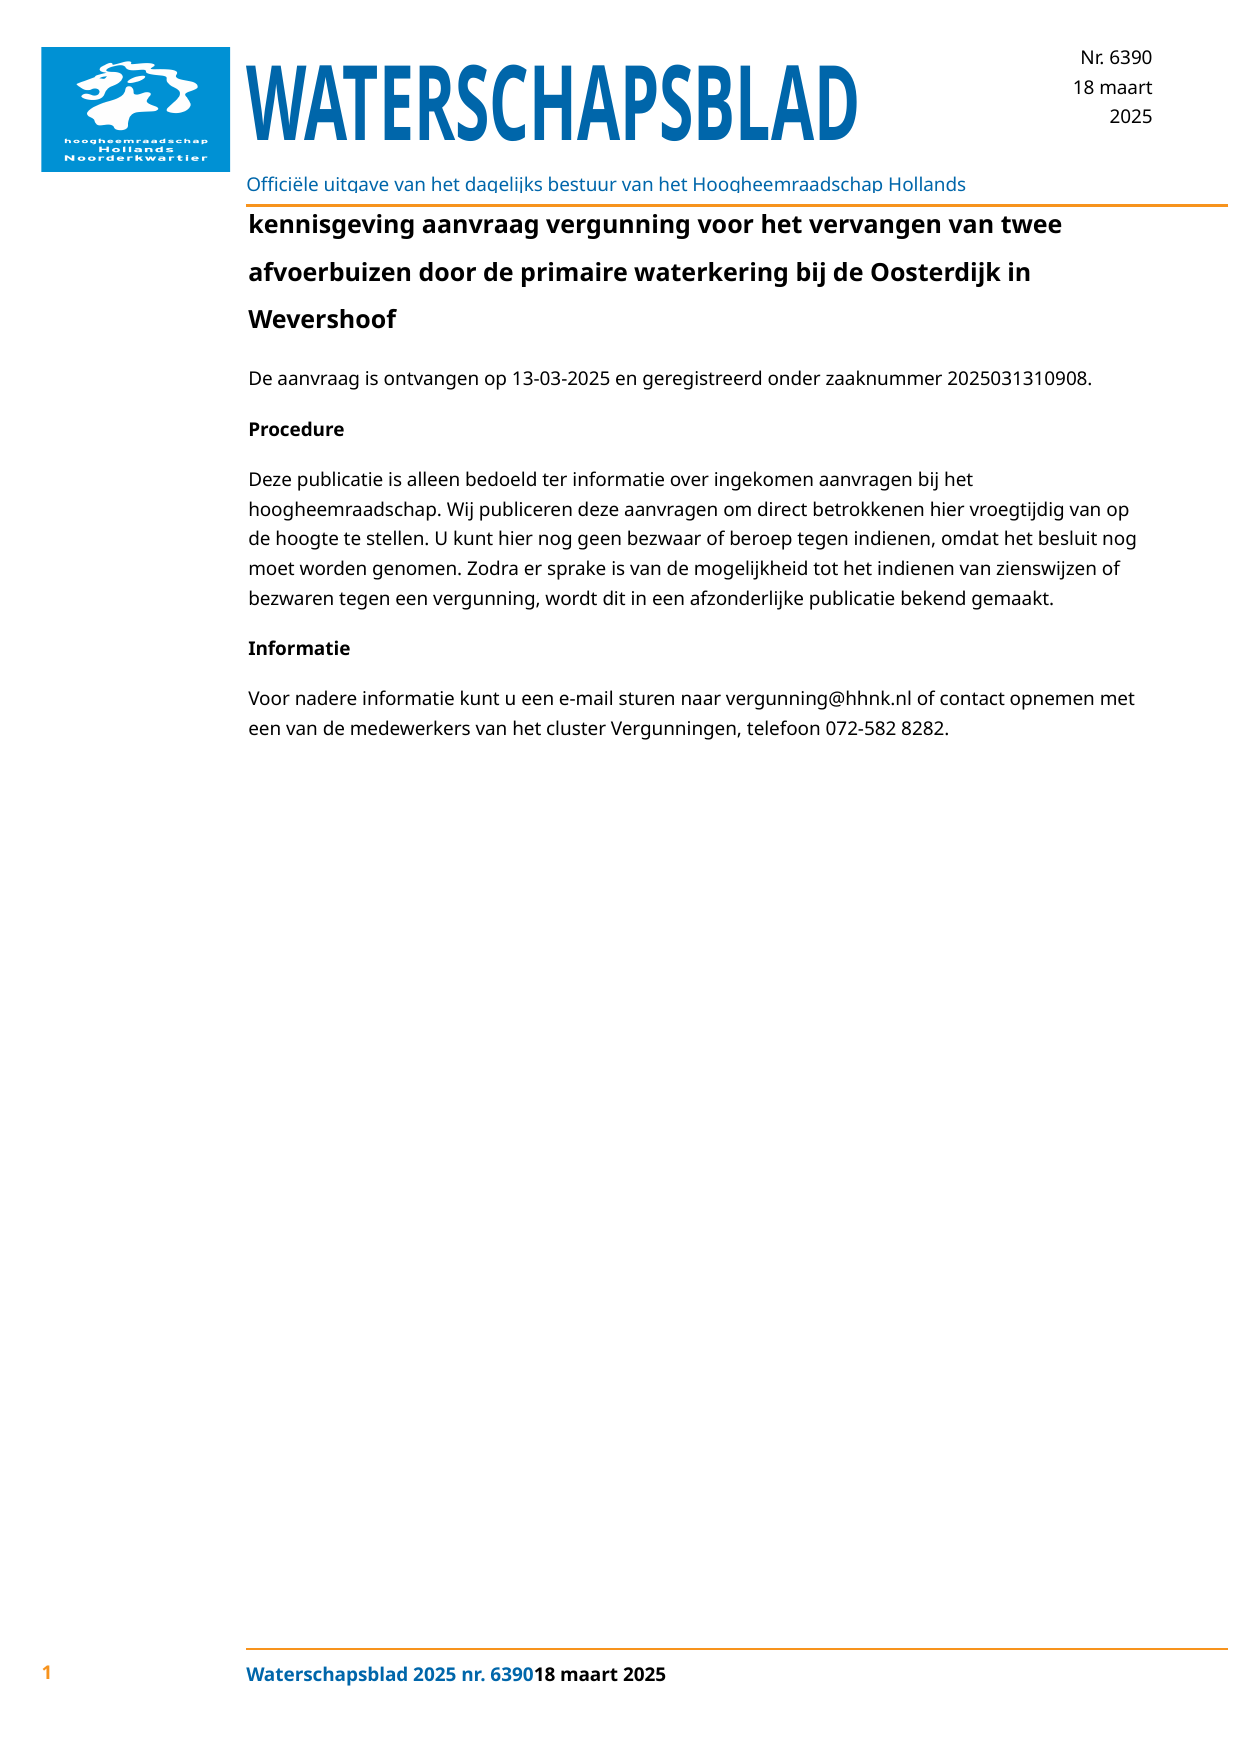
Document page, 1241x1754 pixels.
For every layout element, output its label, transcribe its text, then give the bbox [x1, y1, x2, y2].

picture [78, 64, 122, 99]
text Voor nadere informatie kunt u een e-mail sturen naar vergunning@hhnk.nl of contact opnemen met een van de medewerkers van het cluster Vergunningen, telefoon 072-582 8282. [248, 686, 1152, 741]
picture [118, 62, 197, 112]
text Procedure [248, 416, 1152, 442]
text Deze publicatie is alleen bedoeld ter informatie over ingekomen aanvragen bij het hoogheemraadschap. Wij publiceren deze aanvragen om direct betrokkenen hier vroegtijdig van op de hoogte te stellen. U kunt hier nog geen bezwaar of beroep tegen indienen, omdat het besluit nog moet worden genomen. Zodra er sprake is van de mogelijkheid tot het indienen van zienswijzen of bezwaren tegen een vergunning, wordt dit in een afzonderlijke publicatie bekend gemaakt. [248, 466, 1152, 610]
text kennisgeving aanvraag vergunning voor het vervangen van twee afvoerbuizen door de primaire waterkering bij de Oosterdijk in Wevershoof [248, 207, 1152, 336]
text Informatie [248, 635, 1152, 661]
text De aanvraag is ontvangen op 13-03-2025 en geregistreerd onder zaaknummer 2025031310908. [248, 366, 1152, 391]
picture [88, 87, 157, 130]
picture [129, 76, 144, 82]
